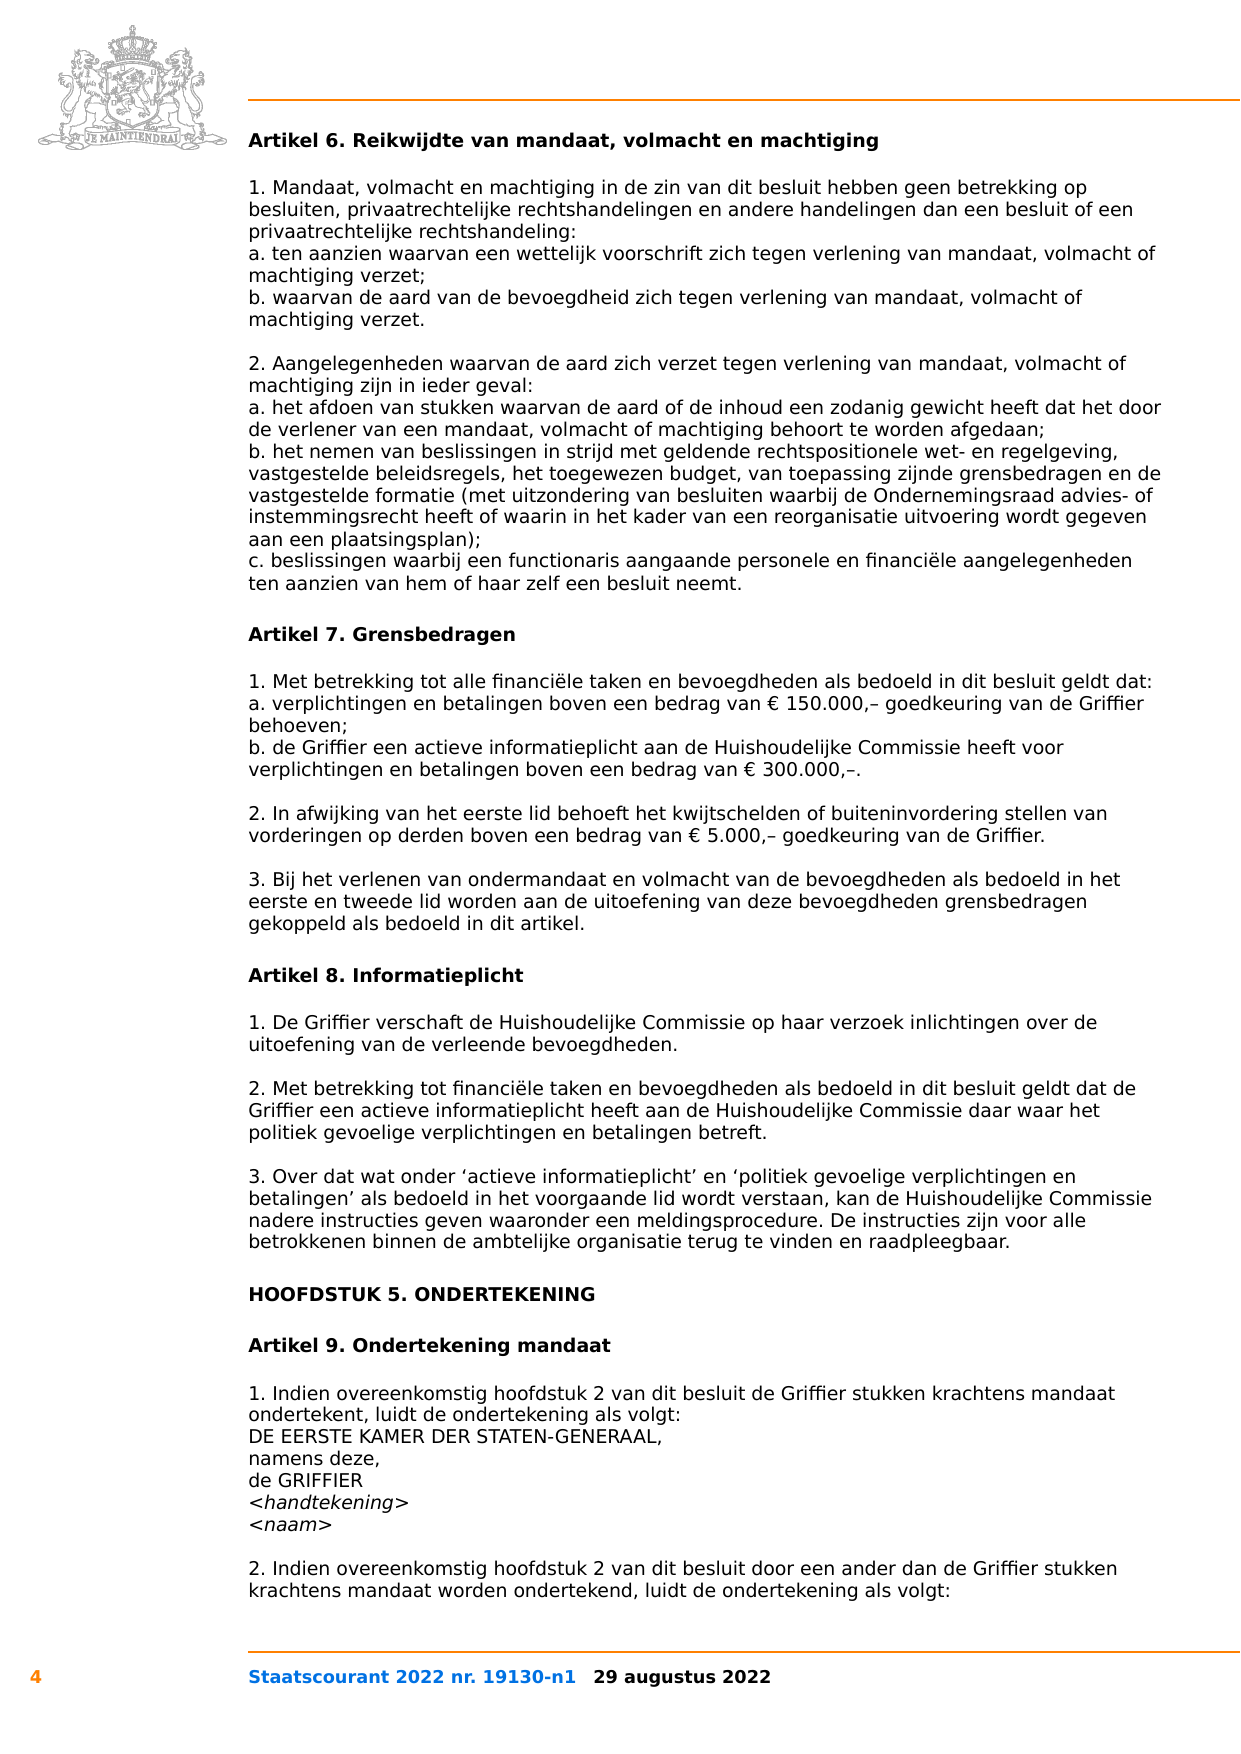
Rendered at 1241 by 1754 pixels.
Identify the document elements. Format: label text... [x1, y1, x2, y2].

text c. beslissingen waarbij een functionaris aangaande personele en financiële aangelegenheden ten aanzien van hem of haar zelf een besluit neemt. [248, 550, 1163, 594]
text a. ten aanzien waarvan een wettelijk voorschrift zich tegen verlening van mandaat, volmacht of machtiging verzet; [248, 243, 1163, 287]
text a. het afdoen van stukken waarvan de aard of de inhoud een zodanig gewicht heeft dat het door de verlener van een mandaat, volmacht of machtiging behoort te worden afgedaan; [248, 397, 1163, 441]
subtitle Artikel 7. Grensbedragen [248, 624, 1163, 646]
text <naam> [248, 1514, 1163, 1536]
text 2. Indien overeenkomstig hoofdstuk 2 van dit besluit door een ander dan de Griffier stukken krachtens mandaat worden ondertekend, luidt de ondertekening als volgt: [248, 1558, 1163, 1602]
text b. de Griffier een actieve informatieplicht aan de Huishoudelijke Commissie heeft voor verplichtingen en betalingen boven een bedrag van € 300.000,–. [248, 737, 1163, 781]
text de GRIFFIER [248, 1470, 1163, 1492]
text 3. Over dat wat onder ‘actieve informatieplicht’ en ‘politiek gevoelige verplichtingen en betalingen’ als bedoeld in het voorgaande lid wordt verstaan, kan de Huishoudelijke Commissie nadere instructies geven waaronder een meldingsprocedure. De instructies zijn voor alle betrokkenen binnen de ambtelijke organisatie terug te vinden en raadpleegbaar. [248, 1166, 1163, 1253]
text 2. In afwijking van het eerste lid behoeft het kwijtschelden of buiteninvordering stellen van vorderingen op derden boven een bedrag van € 5.000,– goedkeuring van de Griffier. [248, 803, 1163, 847]
text 3. Bij het verlenen van ondermandaat en volmacht van de bevoegdheden als bedoeld in het eerste en tweede lid worden aan de uitoefening van deze bevoegdheden grensbedragen gekoppeld als bedoeld in dit artikel. [248, 869, 1163, 935]
text b. waarvan de aard van de bevoegdheid zich tegen verlening van mandaat, volmacht of machtiging verzet. [248, 287, 1163, 331]
text 1. Mandaat, volmacht en machtiging in de zin van dit besluit hebben geen betrekking op besluiten, privaatrechtelijke rechtshandelingen en andere handelingen dan een besluit of een privaatrechtelijke rechtshandeling: [248, 177, 1163, 243]
text namens deze, [248, 1448, 1163, 1470]
picture [38, 25, 227, 150]
text DE EERSTE KAMER DER STATEN-GENERAAL, [248, 1426, 1163, 1448]
text 1. Indien overeenkomstig hoofdstuk 2 van dit besluit de Griffier stukken krachtens mandaat ondertekent, luidt de ondertekening als volgt: [248, 1382, 1163, 1426]
subtitle HOOFDSTUK 5. ONDERTEKENING [248, 1283, 1163, 1305]
text b. het nemen van beslissingen in strijd met geldende rechtspositionele wet- en regelgeving, vastgestelde beleidsregels, het toegewezen budget, van toepassing zijnde grensbedragen en de vastgestelde formatie (met uitzondering van besluiten waarbij de Ondernemingsraad advies- of instemmingsrecht heeft of waarin in het kader van een reorganisatie uitvoering wordt gegeven aan een plaatsingsplan); [248, 441, 1163, 550]
subtitle Artikel 9. Ondertekening mandaat [248, 1335, 1163, 1357]
text a. verplichtingen en betalingen boven een bedrag van € 150.000,– goedkeuring van de Griffier behoeven; [248, 693, 1163, 737]
subtitle Artikel 8. Informatieplicht [248, 965, 1163, 987]
text 2. Met betrekking tot financiële taken en bevoegdheden als bedoeld in dit besluit geldt dat de Griffier een actieve informatieplicht heeft aan de Huishoudelijke Commissie daar waar het politiek gevoelige verplichtingen en betalingen betreft. [248, 1078, 1163, 1144]
text 1. De Griffier verschaft de Huishoudelijke Commissie op haar verzoek inlichtingen over de uitoefening van de verleende bevoegdheden. [248, 1012, 1163, 1056]
text 1. Met betrekking tot alle financiële taken en bevoegdheden als bedoeld in dit besluit geldt dat: [248, 671, 1163, 693]
text <handtekening> [248, 1492, 1163, 1514]
subtitle Artikel 6. Reikwijdte van mandaat, volmacht en machtiging [248, 130, 1163, 152]
text 2. Aangelegenheden waarvan de aard zich verzet tegen verlening van mandaat, volmacht of machtiging zijn in ieder geval: [248, 353, 1163, 397]
